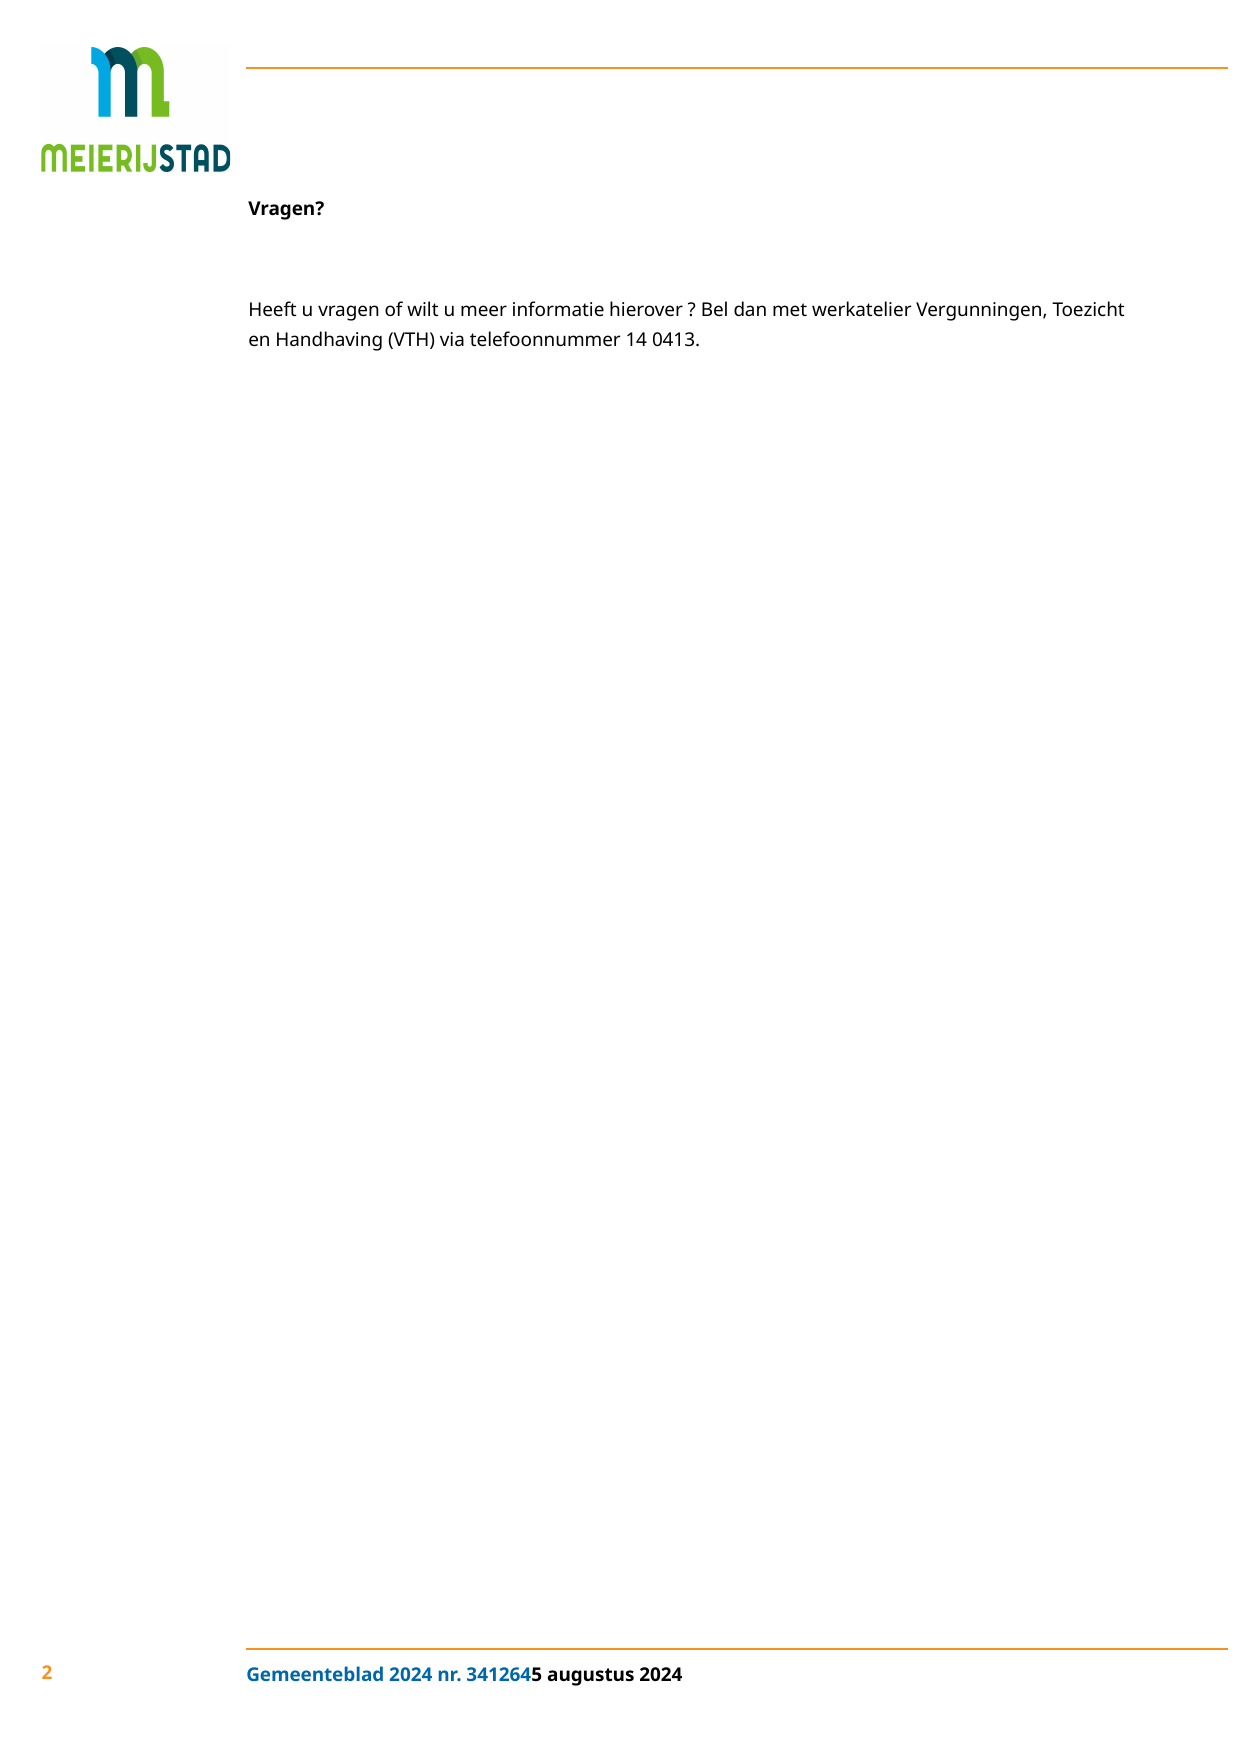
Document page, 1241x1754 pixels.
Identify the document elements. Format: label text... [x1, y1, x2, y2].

text Vragen? [248, 196, 1152, 221]
picture [41, 47, 231, 172]
text Heeft u vragen of wilt u meer informatie hierover ? Bel dan met werkatelier Vergunningen, Toezicht en Handhaving (VTH) via telefoonnummer 14 0413. [248, 296, 1152, 352]
